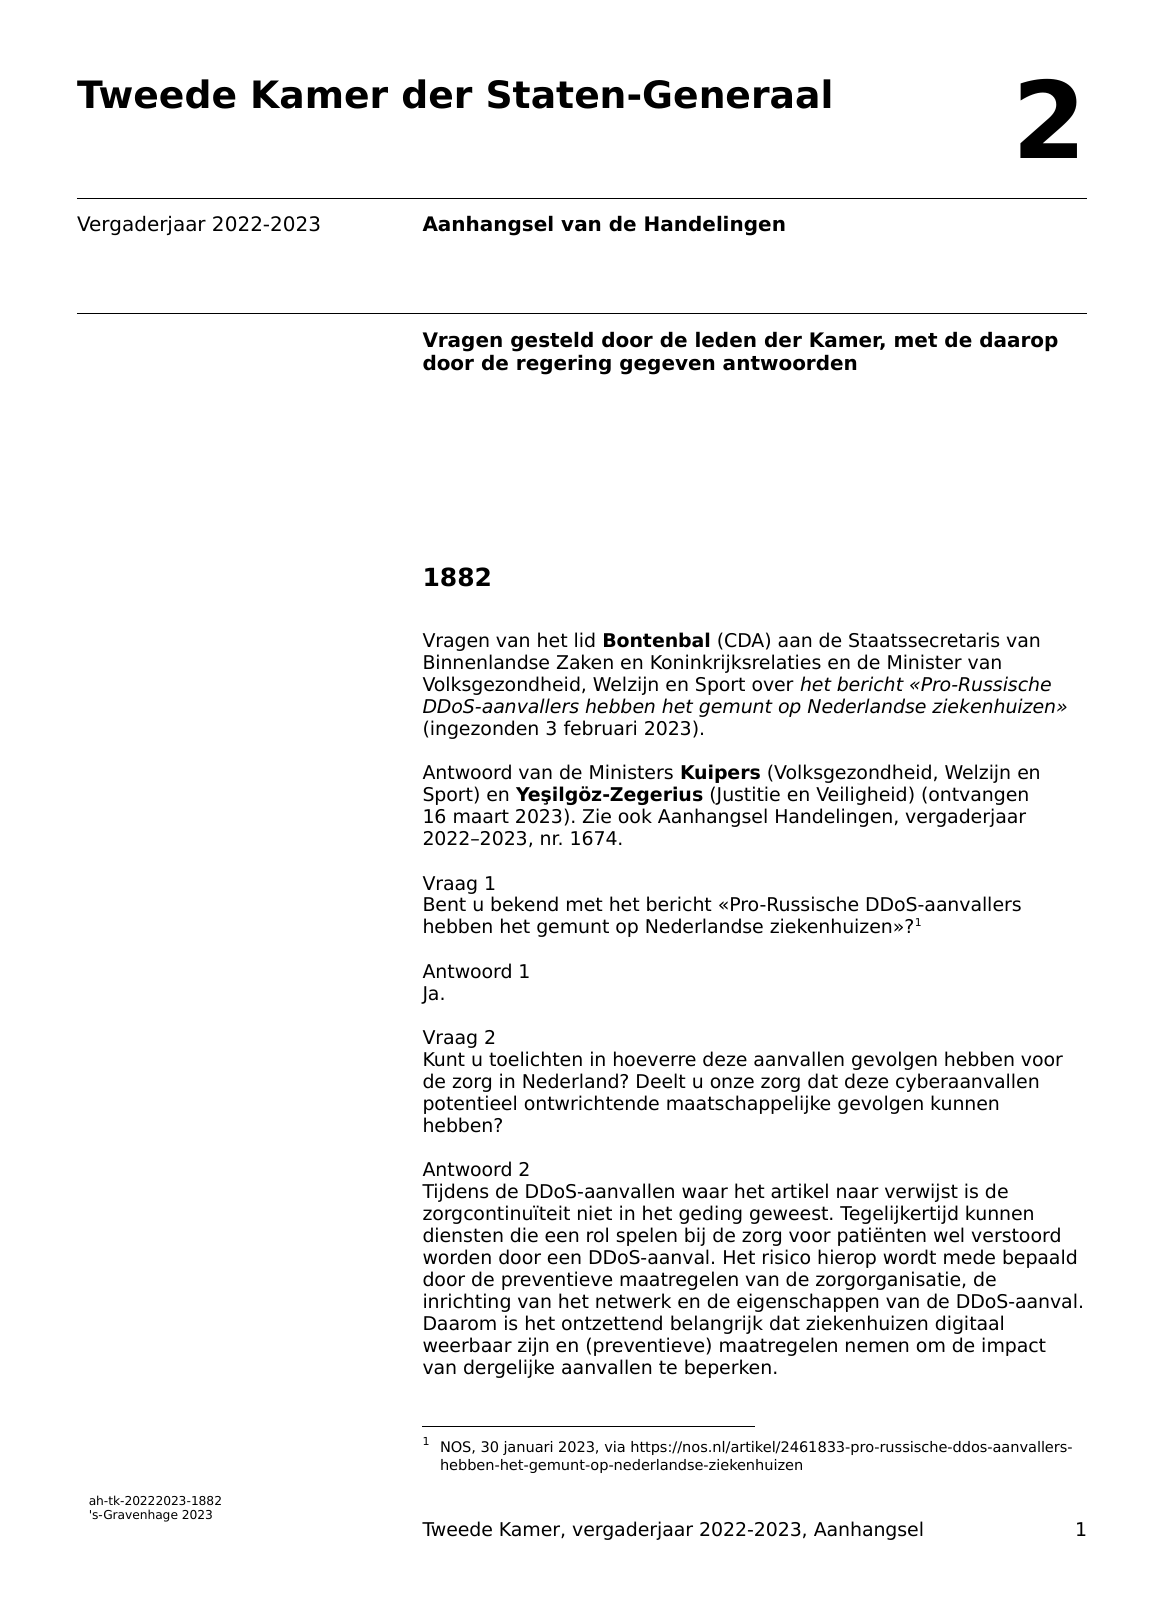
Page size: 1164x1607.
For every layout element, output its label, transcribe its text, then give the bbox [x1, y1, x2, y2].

text Vraag 2 [422, 1027, 1087, 1049]
text ah-tk-20222023-1882 [88, 1494, 323, 1508]
table_cell Vergaderjaar 2022-2023 [77, 199, 422, 313]
text Antwoord 2 [422, 1159, 1087, 1181]
text Kunt u toelichten in hoeverre deze aanvallen gevolgen hebben voor de zorg in Nederland? Deelt u onze zorg dat deze cyberaanvallen potentieel ontwrichtende maatschappelijke gevolgen kunnen hebben? [422, 1049, 1087, 1137]
text Vragen van het lid Bontenbal (CDA) aan de Staatssecretaris van Binnenlandse Zaken en Koninkrijksrelaties en de Minister van Volksgezondheid, Welzijn en Sport over het bericht «Pro-Russische DDoS-aanvallers hebben het gemunt op Nederlandse ziekenhuizen» (ingezonden 3 februari 2023). [422, 630, 1087, 740]
text 1882 [422, 563, 1087, 592]
table_cell [77, 314, 422, 375]
text NOS, 30 januari 2023, via https://nos.nl/artikel/2461833-pro-russische-ddos-aanvallers-hebben-het-gemunt-op-nederlandse-ziekenhuizen [422, 1435, 1087, 1474]
table_cell Vragen gesteld door de leden der Kamer, met de daarop door de regering gegeven antwoorden [422, 314, 1087, 375]
text Ja. [422, 982, 1087, 1004]
text Tijdens de DDoS-aanvallen waar het artikel naar verwijst is de zorgcontinuïteit niet in het geding geweest. Tegelijkertijd kunnen diensten die een rol spelen bij de zorg voor patiënten wel verstoord worden door een DDoS-aanval. Het risico hierop wordt mede bepaald door de preventieve maatregelen van de zorgorganisatie, de inrichting van het netwerk en de eigenschappen van de DDoS-aanval. Daarom is het ontzettend belangrijk dat ziekenhuizen digitaal weerbaar zijn en (preventieve) maatregelen nemen om de impact van dergelijke aanvallen te beperken. [422, 1181, 1087, 1378]
table_header 2 [886, 59, 1087, 198]
table_cell Aanhangsel van de Handelingen [422, 199, 1087, 313]
text Bent u bekend met het bericht «Pro-Russische DDoS-aanvallers hebben het gemunt op Nederlandse ziekenhuizen»? [422, 894, 1087, 938]
text Antwoord van de Ministers Kuipers (Volksgezondheid, Welzijn en Sport) en Yeşilgöz-Zegerius (Justitie en Veiligheid) (ontvangen 16 maart 2023). Zie ook Aanhangsel Handelingen, vergaderjaar 2022–2023, nr. 1674. [422, 762, 1087, 850]
text Vraag 1 [422, 872, 1087, 894]
text 's-Gravenhage 2023 [88, 1508, 323, 1522]
text Antwoord 1 [422, 961, 1087, 982]
table_header Tweede Kamer der Staten-Generaal [77, 59, 886, 198]
